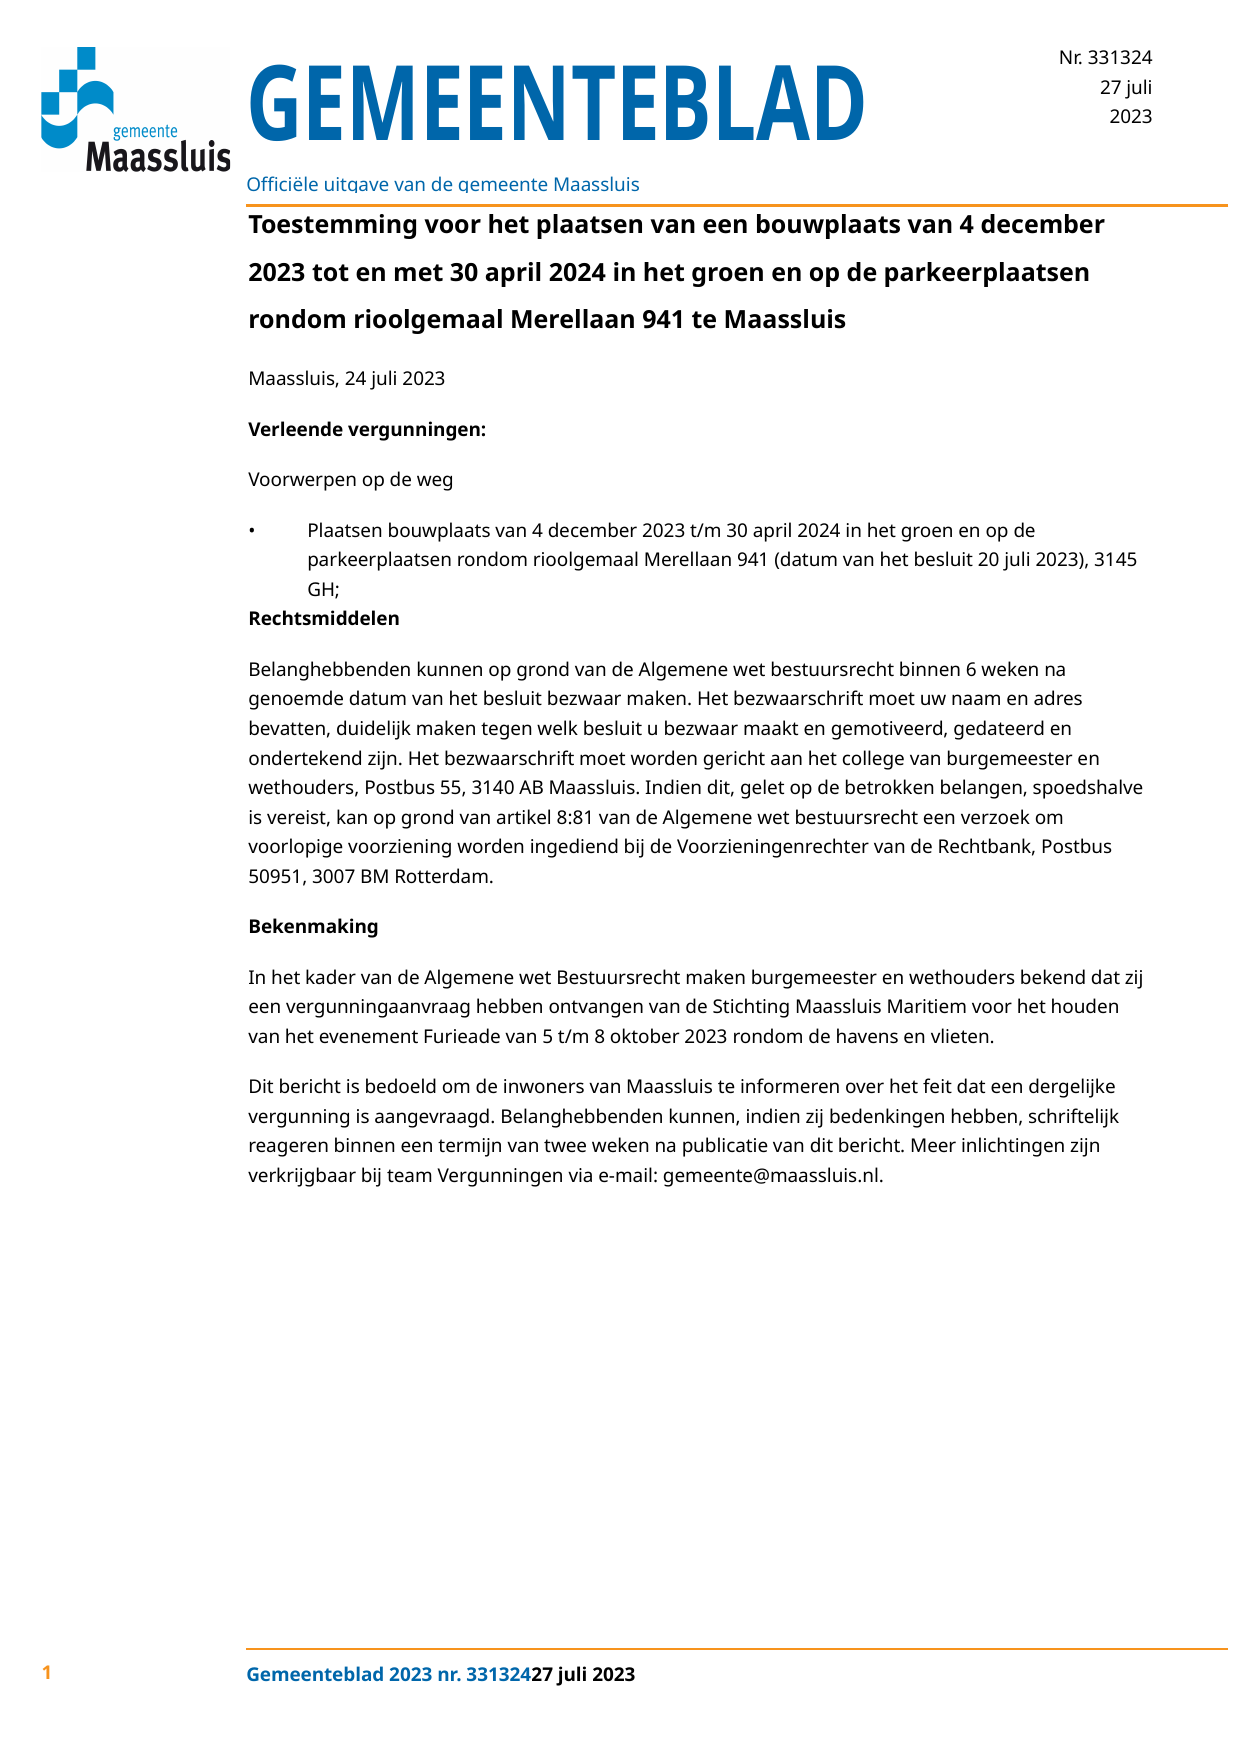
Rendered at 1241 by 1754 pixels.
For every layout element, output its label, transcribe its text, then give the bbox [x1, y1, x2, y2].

picture [41, 47, 231, 172]
text In het kader van de Algemene wet Bestuursrecht maken burgemeester en wethouders bekend dat zij een vergunningaanvraag hebben ontvangen van de Stichting Maassluis Maritiem voor het houden van het evenement Furieade van 5 t/m 8 oktober 2023 rondom de havens en vlieten. [248, 964, 1152, 1049]
text Belanghebbenden kunnen op grond van de Algemene wet bestuursrecht binnen 6 weken na genoemde datum van het besluit bezwaar maken. Het bezwaarschrift moet uw naam en adres bevatten, duidelijk maken tegen welk besluit u bezwaar maakt en gemotiveerd, gedateerd en ondertekend zijn. Het bezwaarschrift moet worden gericht aan het college van burgemeester en wethouders, Postbus 55, 3140 AB Maassluis. Indien dit, gelet op de betrokken belangen, spoedshalve is vereist, kan op grond van artikel 8:81 van de Algemene wet bestuursrecht een verzoek om voorlopige voorziening worden ingediend bij de Voorzieningenrechter van de Rechtbank, Postbus 50951, 3007 BM Rotterdam. [248, 656, 1152, 889]
text Voorwerpen op de weg [248, 466, 1152, 492]
text Toestemming voor het plaatsen van een bouwplaats van 4 december 2023 tot en met 30 april 2024 in het groen en op de parkeerplaatsen rondom rioolgemaal Merellaan 941 te Maassluis [248, 207, 1152, 336]
text Verleende vergunningen: [248, 416, 1152, 442]
text Bekenmaking [248, 913, 1152, 939]
text Dit bericht is bedoeld om de inwoners van Maassluis te informeren over het feit dat een dergelijke vergunning is aangevraagd. Belanghebbenden kunnen, indien zij bedenkingen hebben, schriftelijk reageren binnen een termijn van twee weken na publicatie van dit bericht. Meer inlichtingen zijn verkrijgbaar bij team Vergunningen via e-mail: gemeente@maassluis.nl. [248, 1073, 1152, 1188]
picture [41, 47, 77, 92]
text Rechtsmiddelen [248, 606, 1152, 631]
list Plaatsen bouwplaats van 4 december 2023 t/m 30 april 2024 in het groen en op de parkeerplaatsen rondom rioolgemaal Merellaan 941 (datum van het besluit 20 juli 2023), 3145 GH; [248, 517, 1152, 602]
text Maassluis, 24 juli 2023 [248, 366, 1152, 391]
